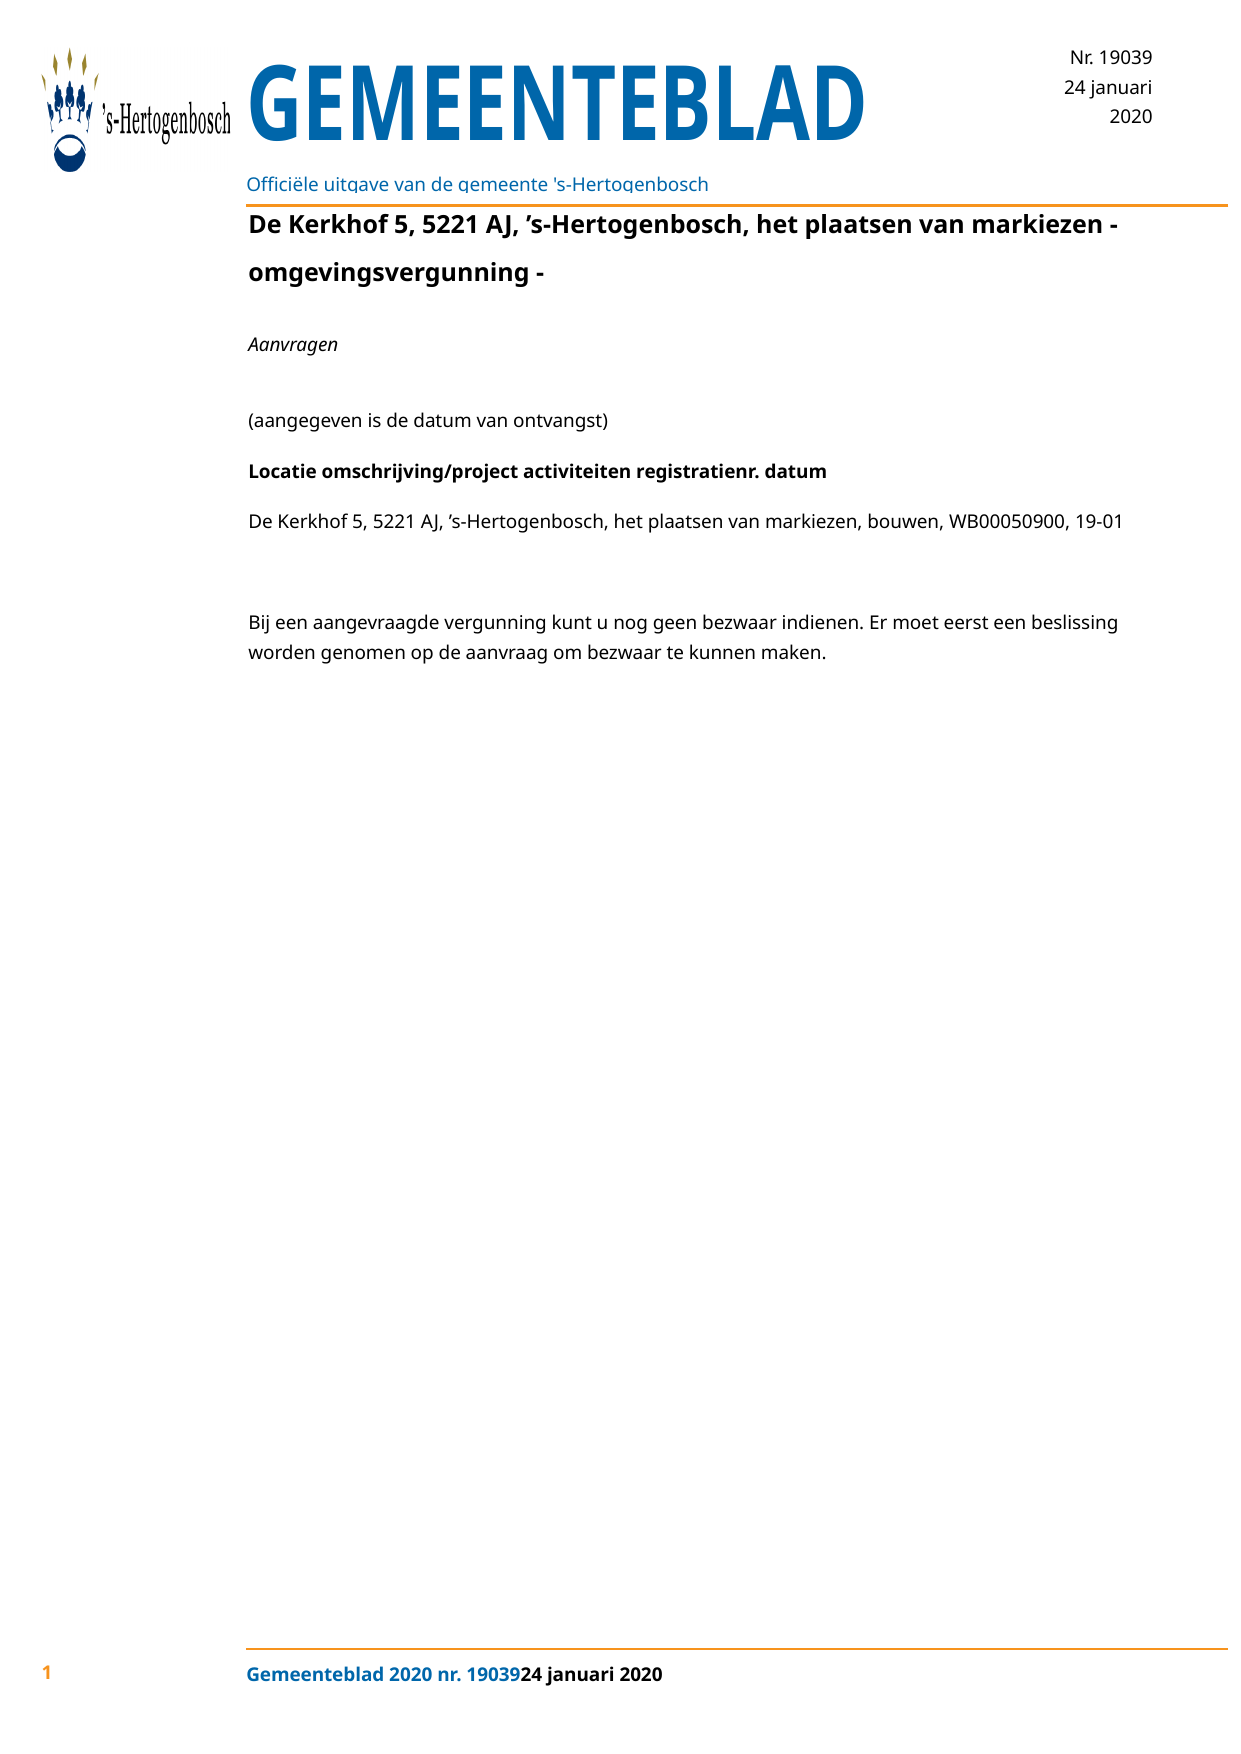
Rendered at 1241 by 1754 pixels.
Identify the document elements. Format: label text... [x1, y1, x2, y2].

text Aanvragen [248, 331, 1152, 357]
text Locatie omschrijving/project activiteiten registratienr. datum [248, 458, 1152, 484]
text Bij een aangevraagde vergunning kunt u nog geen bezwaar indienen. Er moet eerst een beslissing worden genomen op de aanvraag om bezwaar te kunnen maken. [248, 609, 1152, 664]
picture [41, 47, 231, 172]
text De Kerkhof 5, 5221 AJ, ’s-Hertogenbosch, het plaatsen van markiezen - omgevingsvergunning - [248, 207, 1152, 288]
text (aangegeven is de datum van ontvangst) [248, 408, 1152, 433]
text De Kerkhof 5, 5221 AJ, ’s-Hertogenbosch, het plaatsen van markiezen, bouwen, WB00050900, 19-01 [248, 508, 1152, 534]
